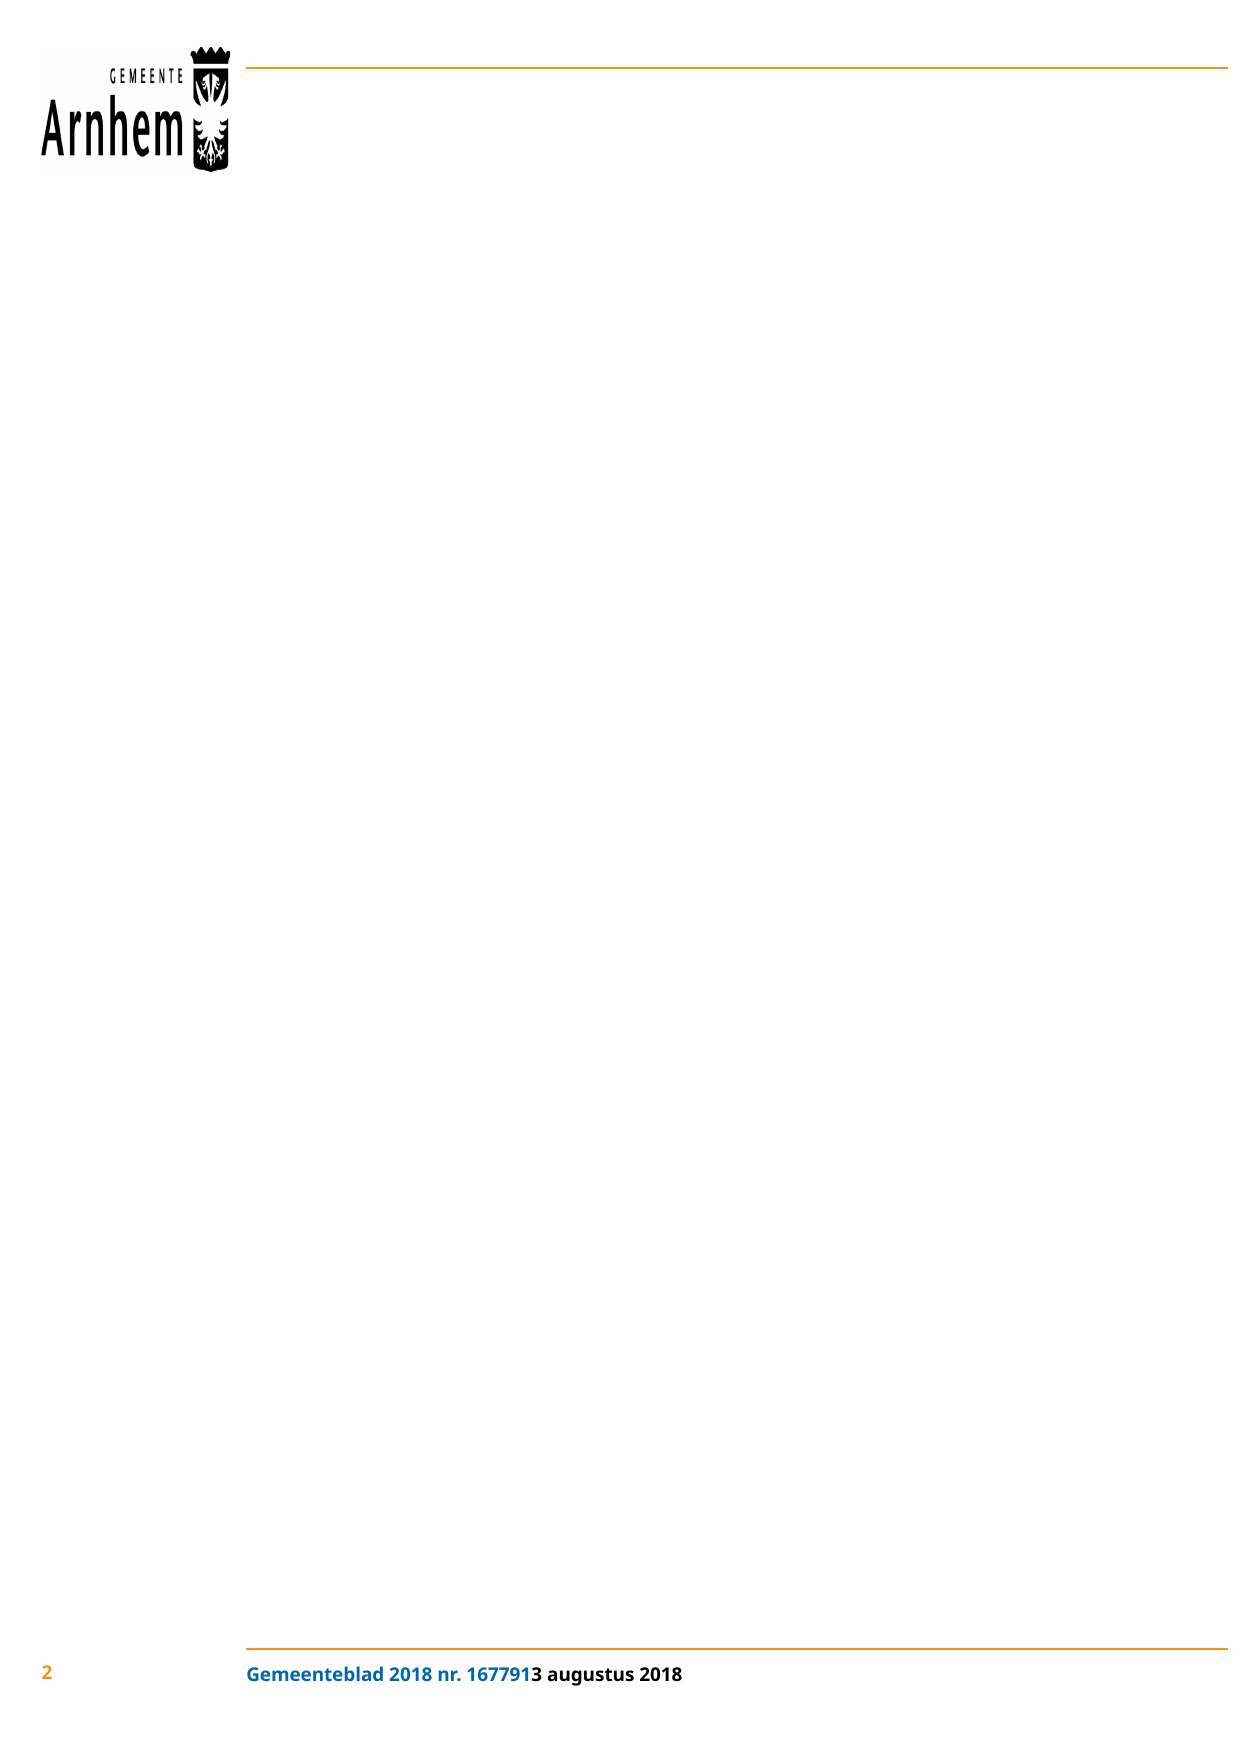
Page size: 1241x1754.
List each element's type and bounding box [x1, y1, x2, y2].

picture [41, 47, 231, 172]
